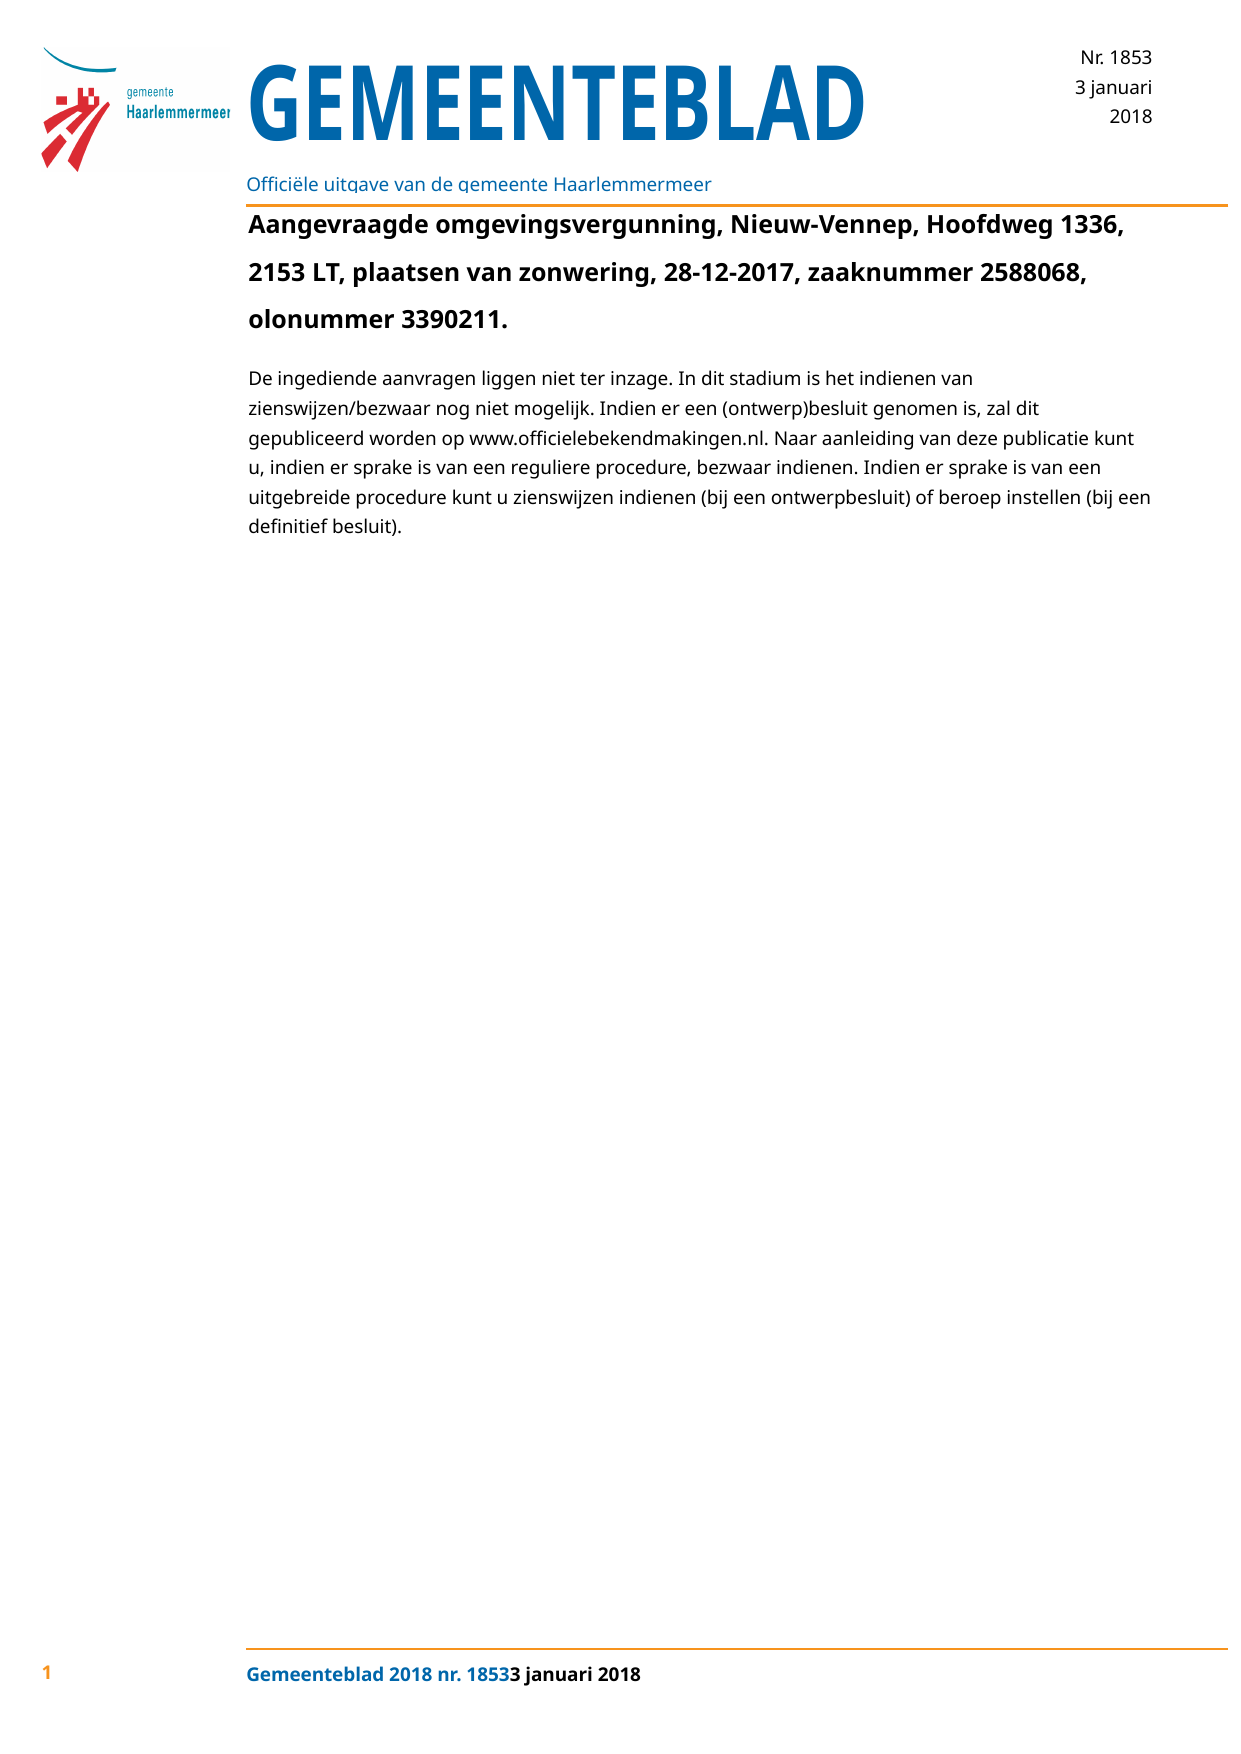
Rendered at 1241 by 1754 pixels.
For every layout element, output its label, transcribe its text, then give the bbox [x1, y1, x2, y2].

text De ingediende aanvragen liggen niet ter inzage. In dit stadium is het indienen van zienswijzen/bezwaar nog niet mogelijk. Indien er een (ontwerp)besluit genomen is, zal dit gepubliceerd worden op www.officielebekendmakingen.nl. Naar aanleiding van deze publicatie kunt u, indien er sprake is van een reguliere procedure, bezwaar indienen. Indien er sprake is van een uitgebreide procedure kunt u zienswijzen indienen (bij een ontwerpbesluit) of beroep instellen (bij een definitief besluit). [248, 366, 1152, 539]
picture [41, 47, 231, 172]
text Aangevraagde omgevingsvergunning, Nieuw-Vennep, Hoofdweg 1336, 2153 LT, plaatsen van zonwering, 28-12-2017, zaaknummer 2588068, olonummer 3390211. [248, 207, 1152, 336]
